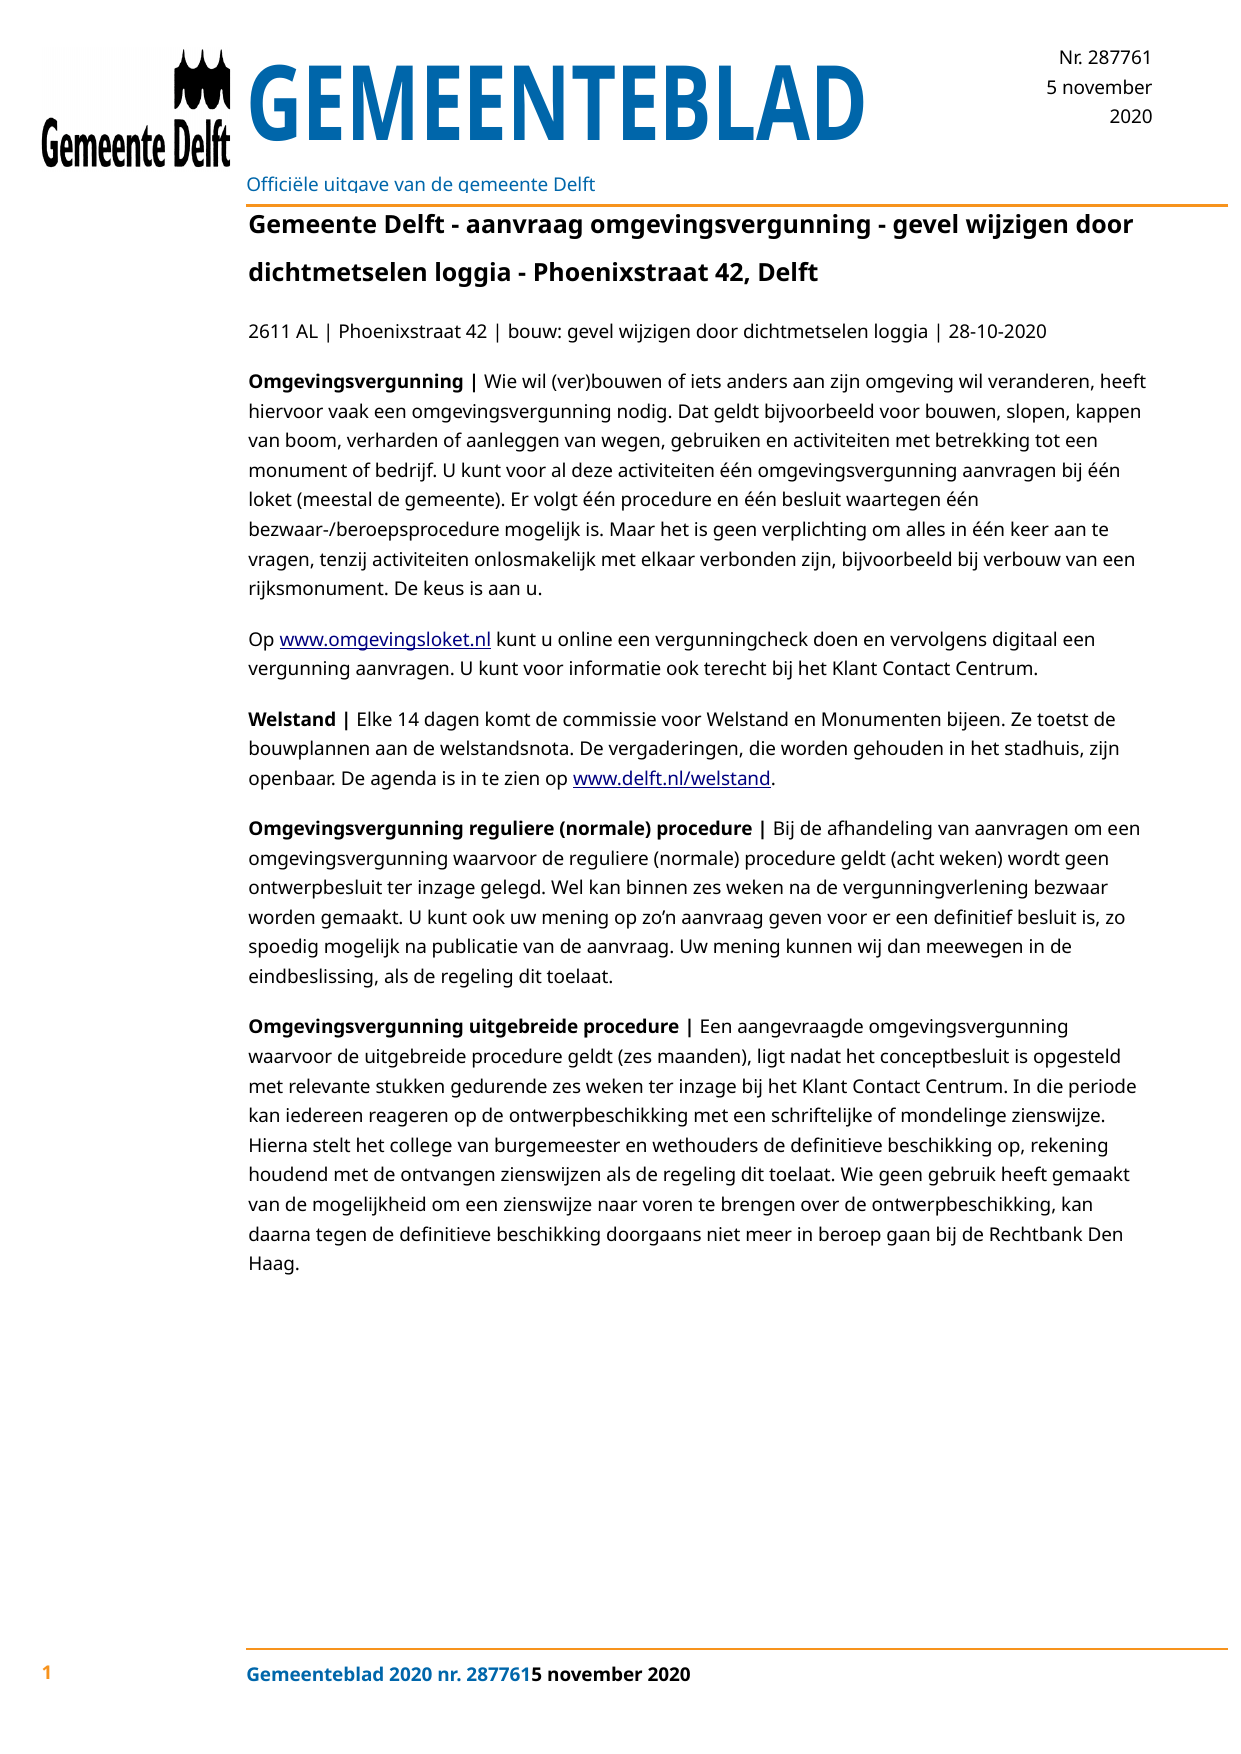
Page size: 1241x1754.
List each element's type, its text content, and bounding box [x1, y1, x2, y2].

text 2611 AL | Phoenixstraat 42 | bouw: gevel wijzigen door dichtmetselen loggia | 28-10-2020 [248, 318, 1152, 344]
text Omgevingsvergunning reguliere (normale) procedure | Bij de afhandeling van aanvragen om een omgevingsvergunning waarvoor de reguliere (normale) procedure geldt (acht weken) wordt geen ontwerpbesluit ter inzage gelegd. Wel kan binnen zes weken na de vergunningverlening bezwaar worden gemaakt. U kunt ook uw mening op zo’n aanvraag geven voor er een definitief besluit is, zo spoedig mogelijk na publicatie van de aanvraag. Uw mening kunnen wij dan meewegen in de eindbeslissing, als de regeling dit toelaat. [248, 815, 1152, 989]
picture [41, 47, 231, 172]
text Omgevingsvergunning | Wie wil (ver)bouwen of iets anders aan zijn omgeving wil veranderen, heeft hiervoor vaak een omgevingsvergunning nodig. Dat geldt bijvoorbeeld voor bouwen, slopen, kappen van boom, verharden of aanleggen van wegen, gebruiken en activiteiten met betrekking tot een monument of bedrijf. U kunt voor al deze activiteiten één omgevingsvergunning aanvragen bij één loket (meestal de gemeente). Er volgt één procedure en één besluit waartegen één bezwaar-/beroepsprocedure mogelijk is. Maar het is geen verplichting om alles in één keer aan te vragen, tenzij activiteiten onlosmakelijk met elkaar verbonden zijn, bijvoorbeeld bij verbouw van een rijksmonument. De keus is aan u. [248, 368, 1152, 601]
text Welstand | Elke 14 dagen komt de commissie voor Welstand en Monumenten bijeen. Ze toetst de bouwplannen aan de welstandsnota. De vergaderingen, die worden gehouden in het stadhuis, zijn openbaar. De agenda is in te zien op www.delft.nl/welstand. [248, 706, 1152, 791]
text Op www.omgevingsloket.nl kunt u online een vergunningcheck doen en vervolgens digitaal een vergunning aanvragen. U kunt voor informatie ook terecht bij het Klant Contact Centrum. [248, 626, 1152, 681]
text Gemeente Delft - aanvraag omgevingsvergunning - gevel wijzigen door dichtmetselen loggia - Phoenixstraat 42, Delft [248, 207, 1152, 288]
text Omgevingsvergunning uitgebreide procedure | Een aangevraagde omgevingsvergunning waarvoor de uitgebreide procedure geldt (zes maanden), ligt nadat het conceptbesluit is opgesteld met relevante stukken gedurende zes weken ter inzage bij het Klant Contact Centrum. In die periode kan iedereen reageren op de ontwerpbeschikking met een schriftelijke of mondelinge zienswijze. Hierna stelt het college van burgemeester en wethouders de definitieve beschikking op, rekening houdend met de ontvangen zienswijzen als de regeling dit toelaat. Wie geen gebruik heeft gemaakt van de mogelijkheid om een zienswijze naar voren te brengen over de ontwerpbeschikking, kan daarna tegen de definitieve beschikking doorgaans niet meer in beroep gaan bij de Rechtbank Den Haag. [248, 1014, 1152, 1276]
